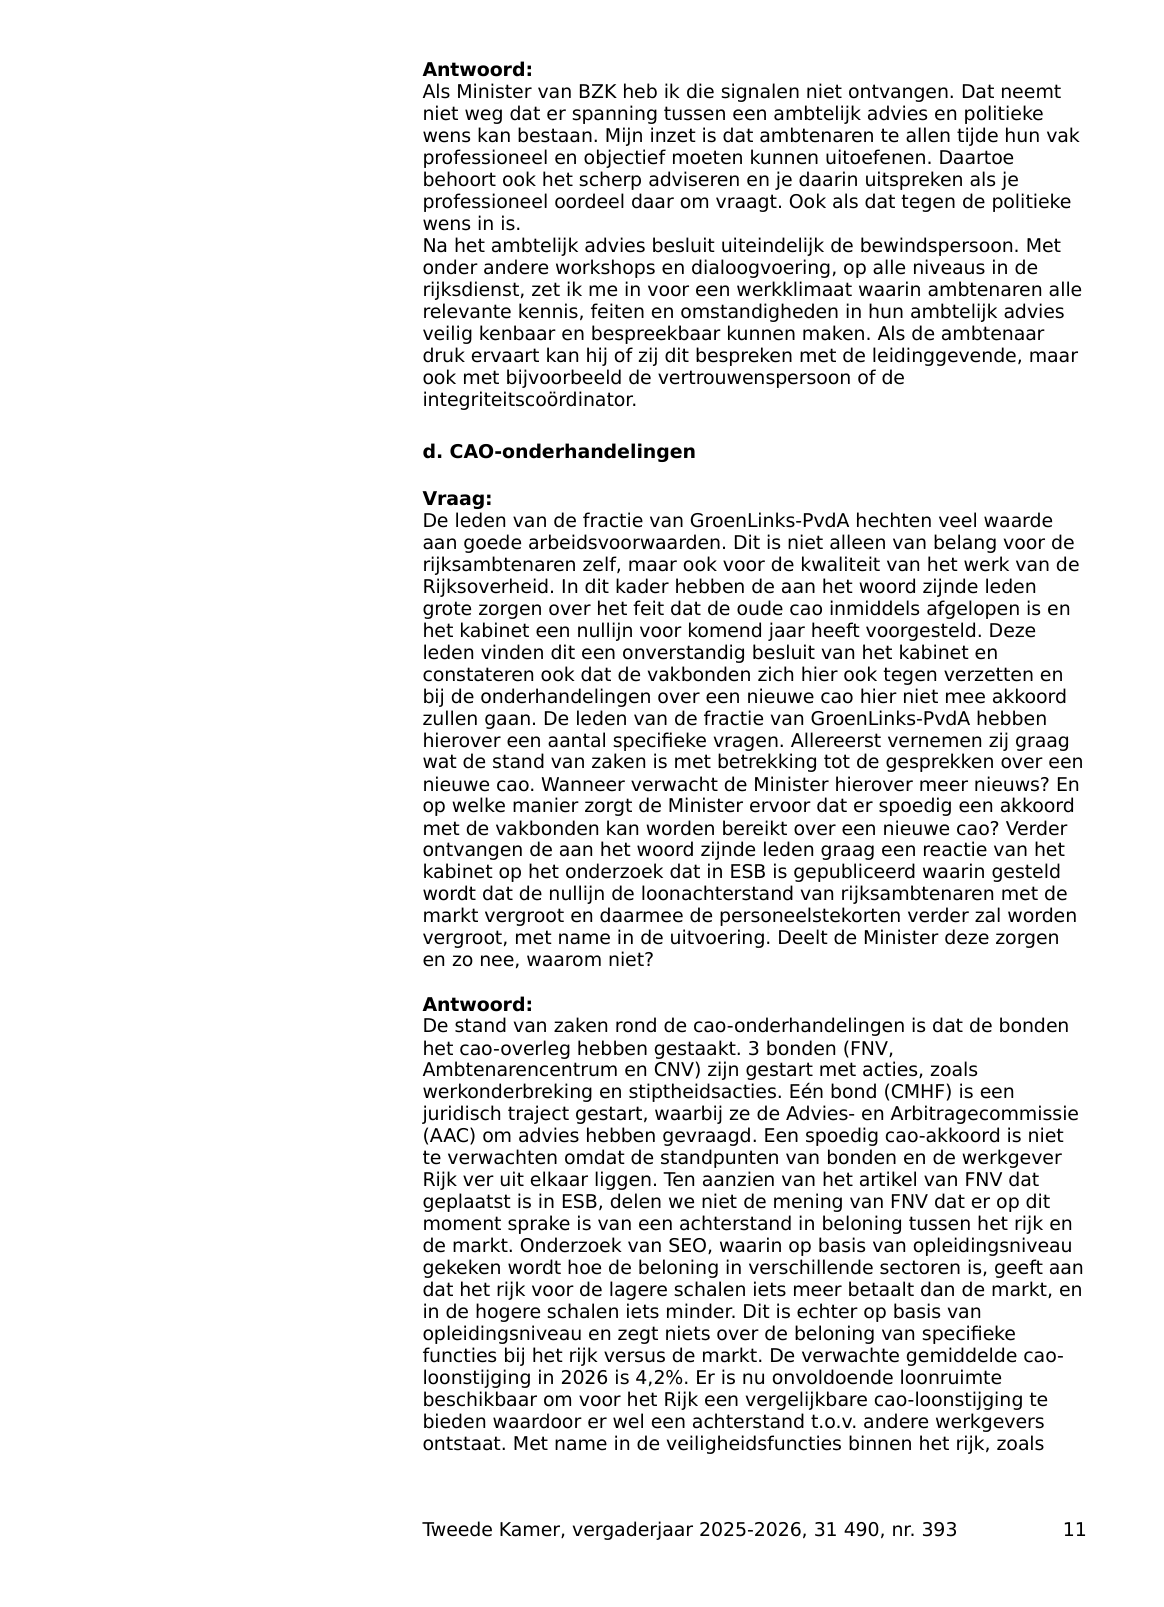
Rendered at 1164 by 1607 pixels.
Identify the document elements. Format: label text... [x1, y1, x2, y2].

text De stand van zaken rond de cao-onderhandelingen is dat de bonden het cao-overleg hebben gestaakt. 3 bonden (FNV, Ambtenarencentrum en CNV) zijn gestart met acties, zoals werkonderbreking en stiptheidsacties. Eén bond (CMHF) is een juridisch traject gestart, waarbij ze de Advies- en Arbitragecommissie (AAC) om advies hebben gevraagd. Een spoedig cao-akkoord is niet te verwachten omdat de standpunten van bonden en de werkgever Rijk ver uit elkaar liggen. Ten aanzien van het artikel van FNV dat geplaatst is in ESB, delen we niet de mening van FNV dat er op dit moment sprake is van een achterstand in beloning tussen het rijk en de markt. Onderzoek van SEO, waarin op basis van opleidingsniveau gekeken wordt hoe de beloning in verschillende sectoren is, geeft aan dat het rijk voor de lagere schalen iets meer betaalt dan de markt, en in de hogere schalen iets minder. Dit is echter op basis van opleidingsniveau en zegt niets over de beloning van specifieke functies bij het rijk versus de markt. De verwachte gemiddelde cao-loonstijging in 2026 is 4,2%. Er is nu onvoldoende loonruimte beschikbaar om voor het Rijk een vergelijkbare cao-loonstijging te bieden waardoor er wel een achterstand t.o.v. andere werkgevers ontstaat. Met name in de veiligheidsfuncties binnen het rijk, zoals [422, 1015, 1087, 1455]
text De leden van de fractie van GroenLinks-PvdA hechten veel waarde aan goede arbeidsvoorwaarden. Dit is niet alleen van belang voor de rijksambtenaren zelf, maar ook voor de kwaliteit van het werk van de Rijksoverheid. In dit kader hebben de aan het woord zijnde leden grote zorgen over het feit dat de oude cao inmiddels afgelopen is en het kabinet een nullijn voor komend jaar heeft voorgesteld. Deze leden vinden dit een onverstandig besluit van het kabinet en constateren ook dat de vakbonden zich hier ook tegen verzetten en bij de onderhandelingen over een nieuwe cao hier niet mee akkoord zullen gaan. De leden van de fractie van GroenLinks-PvdA hebben hierover een aantal specifieke vragen. Allereerst vernemen zij graag wat de stand van zaken is met betrekking tot de gesprekken over een nieuwe cao. Wanneer verwacht de Minister hierover meer nieuws? En op welke manier zorgt de Minister ervoor dat er spoedig een akkoord met de vakbonden kan worden bereikt over een nieuwe cao? Verder ontvangen de aan het woord zijnde leden graag een reactie van het kabinet op het onderzoek dat in ESB is gepubliceerd waarin gesteld wordt dat de nullijn de loonachterstand van rijksambtenaren met de markt vergroot en daarmee de personeelstekorten verder zal worden vergroot, met name in de uitvoering. Deelt de Minister deze zorgen en zo nee, waarom niet? [422, 510, 1087, 971]
text Vraag: [422, 488, 1087, 510]
text Na het ambtelijk advies besluit uiteindelijk de bewindspersoon. Met onder andere workshops en dialoogvoering, op alle niveaus in de rijksdienst, zet ik me in voor een werkklimaat waarin ambtenaren alle relevante kennis, feiten en omstandigheden in hun ambtelijk advies veilig kenbaar en bespreekbaar kunnen maken. Als de ambtenaar druk ervaart kan hij of zij dit bespreken met de leidinggevende, maar ook met bijvoorbeeld de vertrouwenspersoon of de integriteitscoördinator. [422, 235, 1087, 411]
text Als Minister van BZK heb ik die signalen niet ontvangen. Dat neemt niet weg dat er spanning tussen een ambtelijk advies en politieke wens kan bestaan. Mijn inzet is dat ambtenaren te allen tijde hun vak professioneel en objectief moeten kunnen uitoefenen. Daartoe behoort ook het scherp adviseren en je daarin uitspreken als je professioneel oordeel daar om vraagt. Ook als dat tegen de politieke wens in is. [422, 81, 1087, 235]
subtitle d. CAO-onderhandelingen [422, 441, 1087, 463]
text Antwoord: [422, 59, 1087, 81]
text Antwoord: [422, 993, 1087, 1015]
